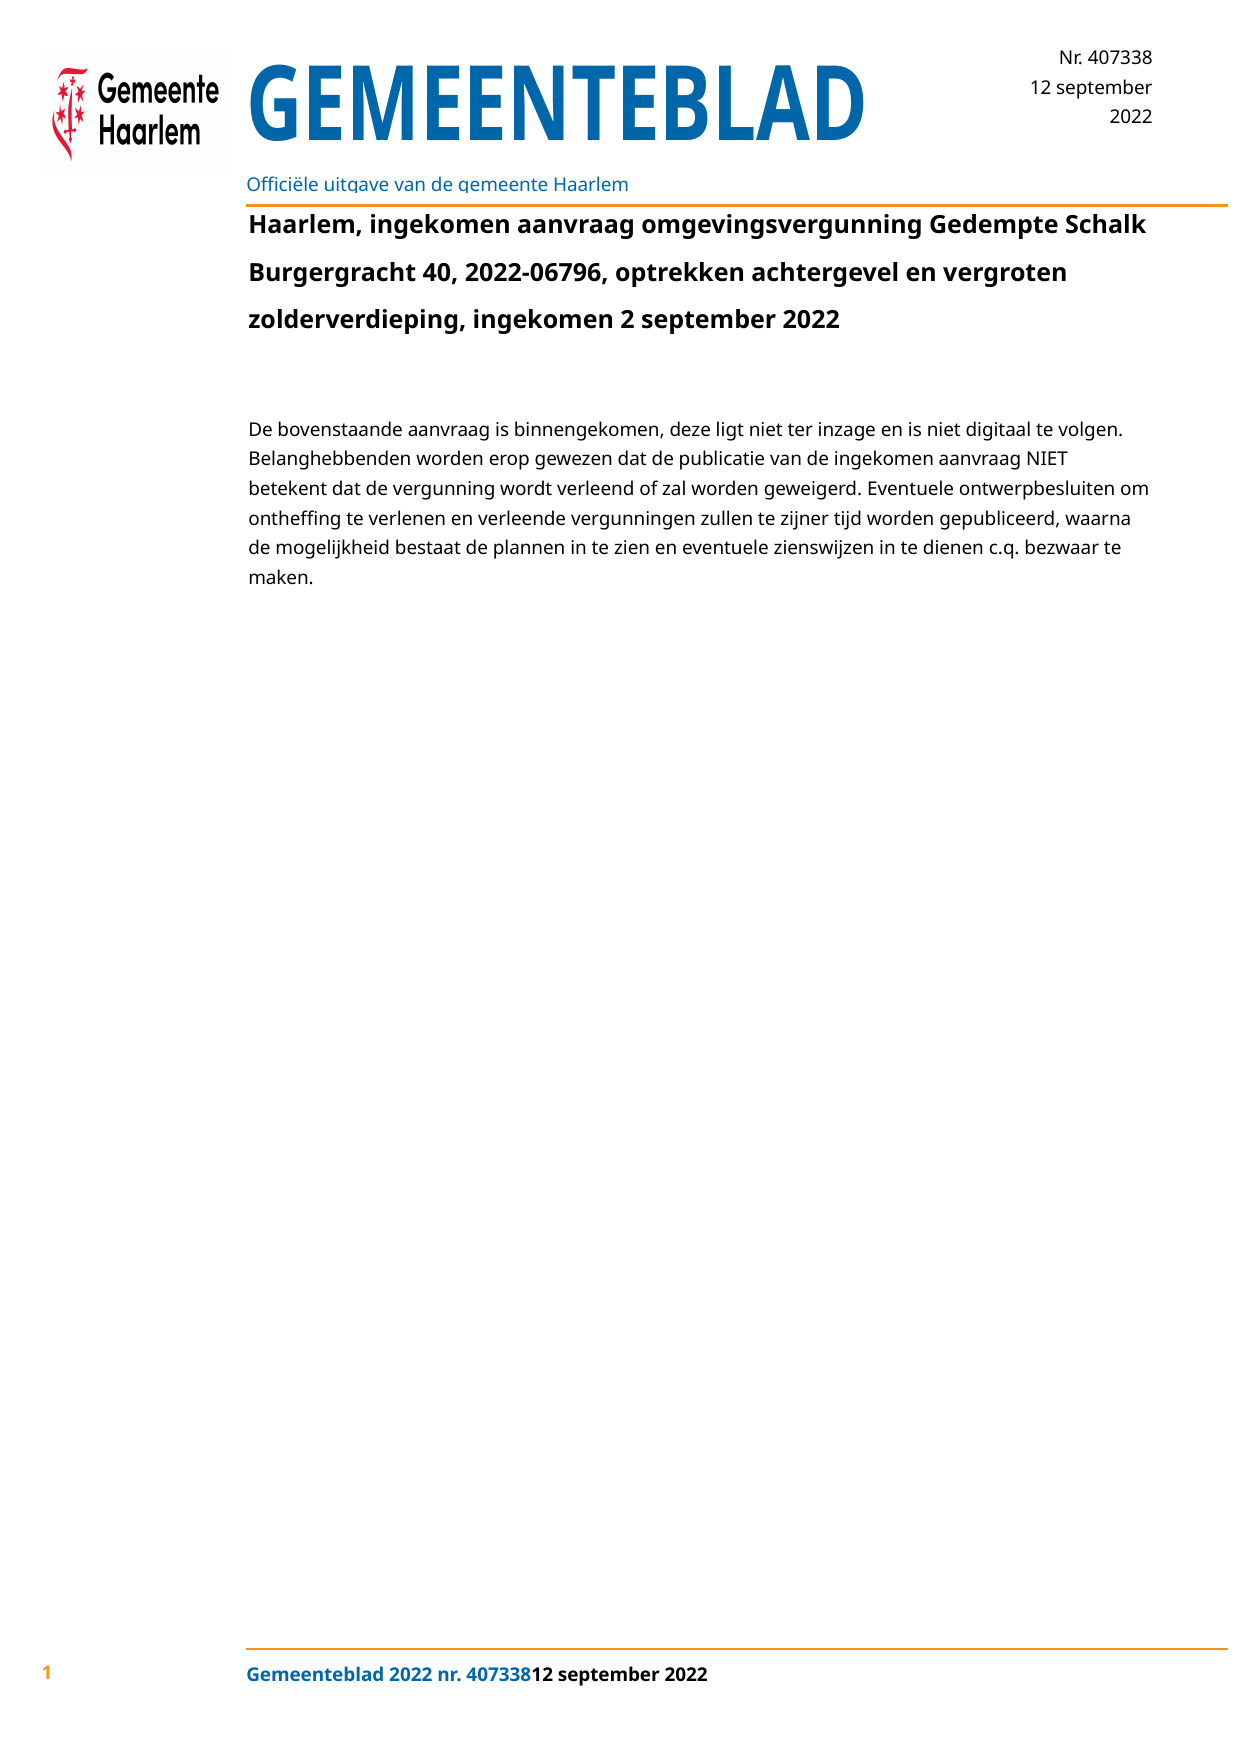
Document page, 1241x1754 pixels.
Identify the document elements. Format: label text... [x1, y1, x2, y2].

text Haarlem, ingekomen aanvraag omgevingsvergunning Gedempte Schalk Burgergracht 40, 2022-06796, optrekken achtergevel en vergroten zolderverdieping, ingekomen 2 september 2022 [248, 207, 1152, 336]
text De bovenstaande aanvraag is binnengekomen, deze ligt niet ter inzage en is niet digitaal te volgen. Belanghebbenden worden erop gewezen dat de publicatie van de ingekomen aanvraag NIET betekent dat de vergunning wordt verleend of zal worden geweigerd. Eventuele ontwerpbesluiten om ontheffing te verlenen en verleende vergunningen zullen te zijner tijd worden gepubliceerd, waarna de mogelijkheid bestaat de plannen in te zien en eventuele zienswijzen in te dienen c.q. bezwaar te maken. [248, 416, 1152, 589]
picture [41, 47, 231, 172]
